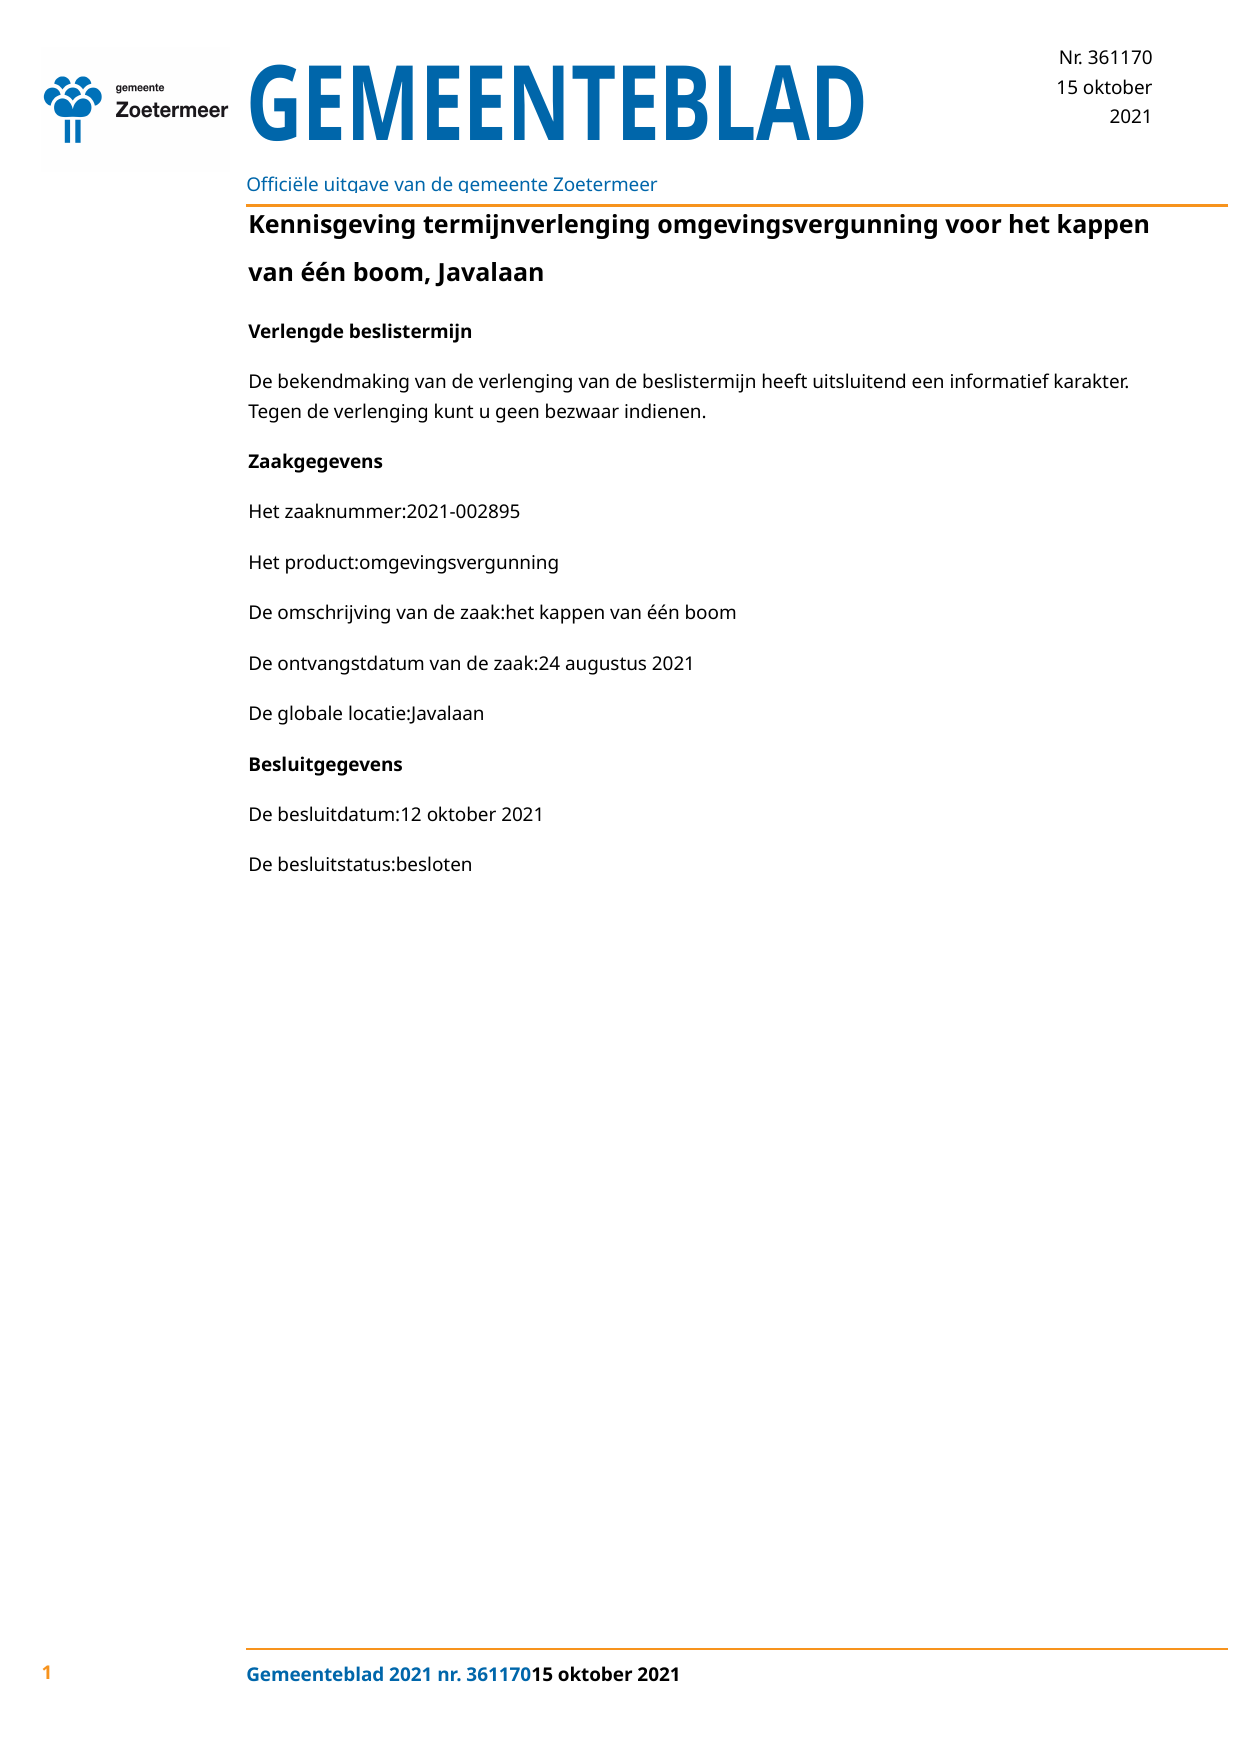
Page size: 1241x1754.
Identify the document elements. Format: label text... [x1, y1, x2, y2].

text De omschrijving van de zaak:het kappen van één boom [248, 599, 1152, 625]
text De besluitstatus:besloten [248, 852, 1152, 877]
text De globale locatie:Javalaan [248, 700, 1152, 726]
text Verlengde beslistermijn [248, 318, 1152, 344]
text De besluitdatum:12 oktober 2021 [248, 801, 1152, 827]
text Kennisgeving termijnverlenging omgevingsvergunning voor het kappen van één boom, Javalaan [248, 207, 1152, 288]
text De bekendmaking van de verlenging van de beslistermijn heeft uitsluitend een informatief karakter. Tegen de verlenging kunt u geen bezwaar indienen. [248, 368, 1152, 424]
text Besluitgegevens [248, 751, 1152, 777]
picture [41, 47, 231, 172]
text Het zaaknummer:2021-002895 [248, 499, 1152, 524]
text Het product:omgevingsvergunning [248, 549, 1152, 575]
text De ontvangstdatum van de zaak:24 augustus 2021 [248, 650, 1152, 676]
text Zaakgegevens [248, 448, 1152, 474]
